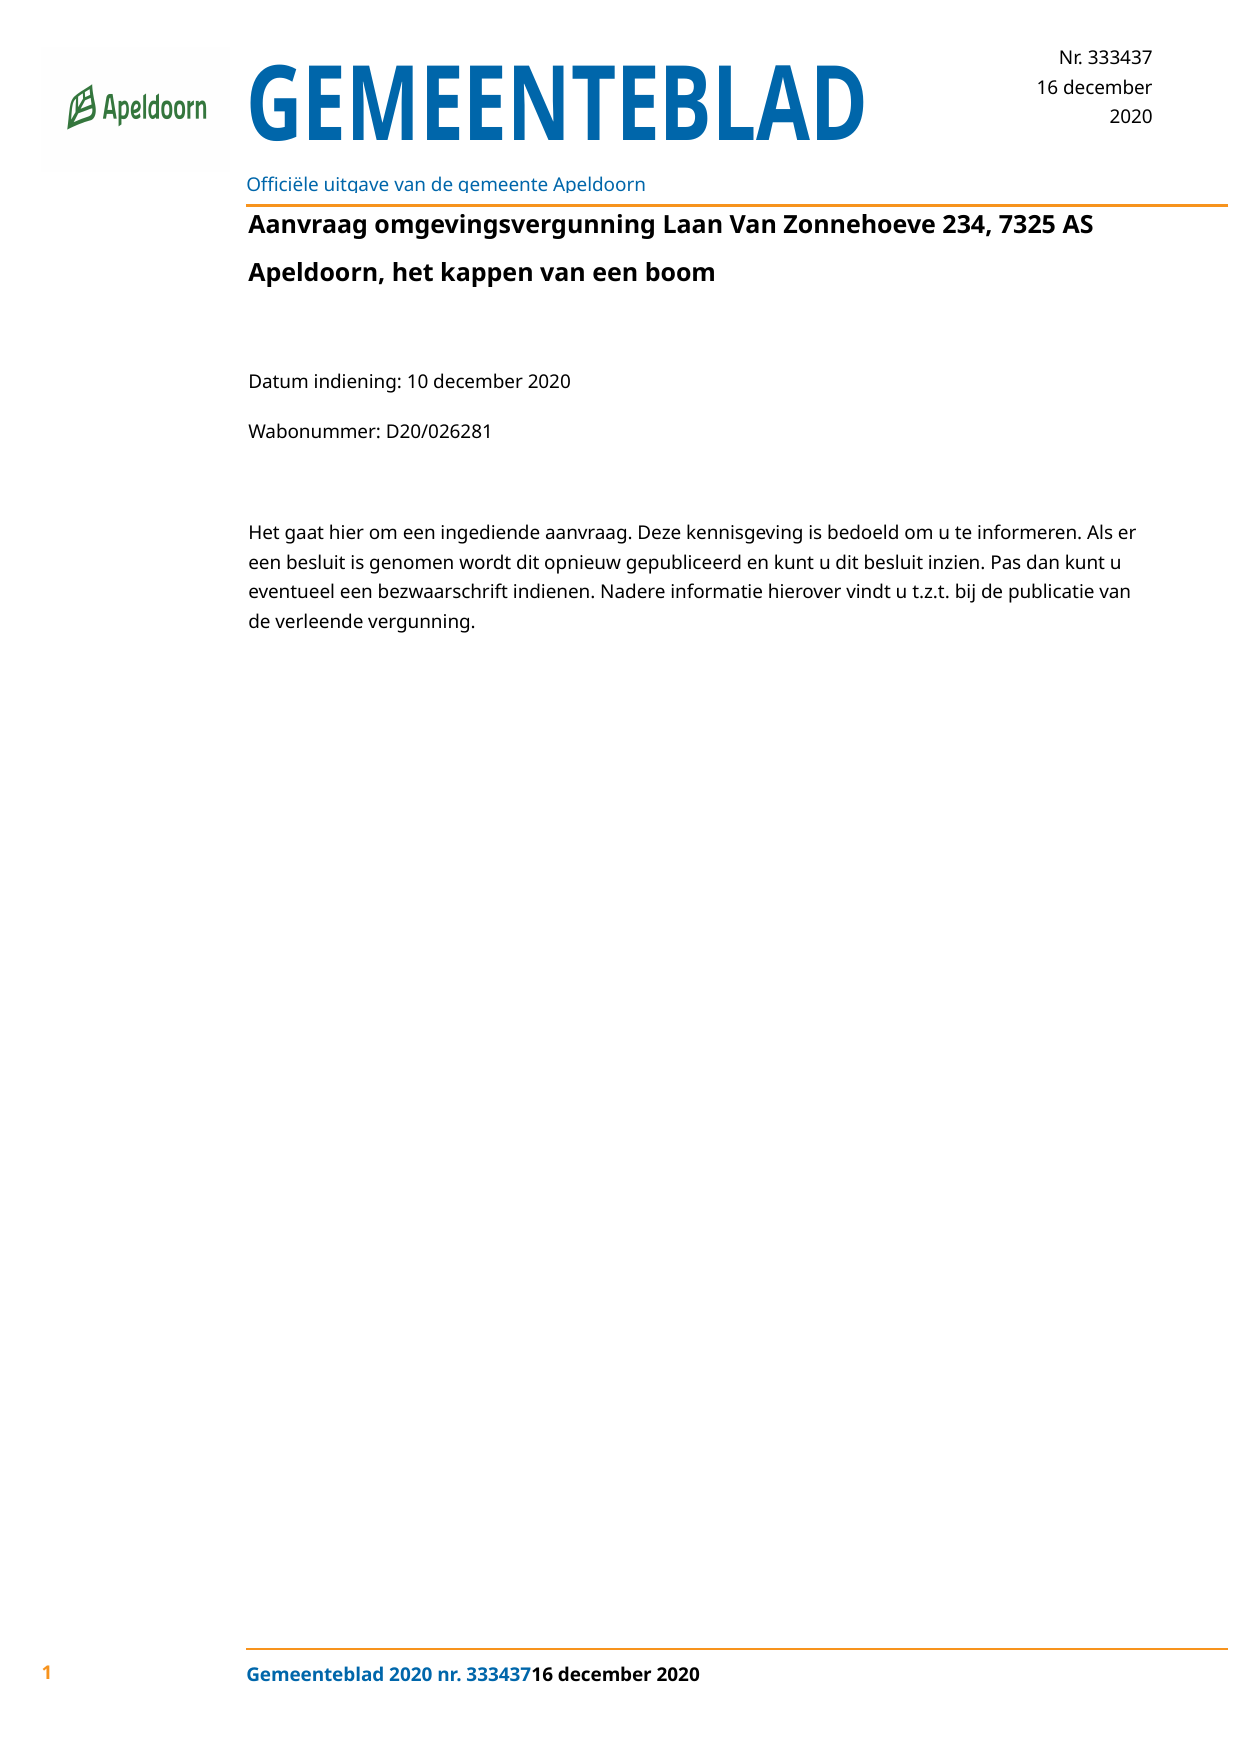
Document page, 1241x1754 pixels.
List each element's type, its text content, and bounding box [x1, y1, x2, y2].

picture [41, 47, 231, 172]
text Het gaat hier om een ingediende aanvraag. Deze kennisgeving is bedoeld om u te informeren. Als er een besluit is genomen wordt dit opnieuw gepubliceerd en kunt u dit besluit inzien. Pas dan kunt u eventueel een bezwaarschrift indienen. Nadere informatie hierover vindt u t.z.t. bij de publicatie van de verleende vergunning. [248, 519, 1152, 634]
text Aanvraag omgevingsvergunning Laan Van Zonnehoeve 234, 7325 AS Apeldoorn, het kappen van een boom [248, 207, 1152, 288]
text Datum indiening: 10 december 2020 [248, 368, 1152, 394]
text Wabonummer: D20/026281 [248, 419, 1152, 444]
